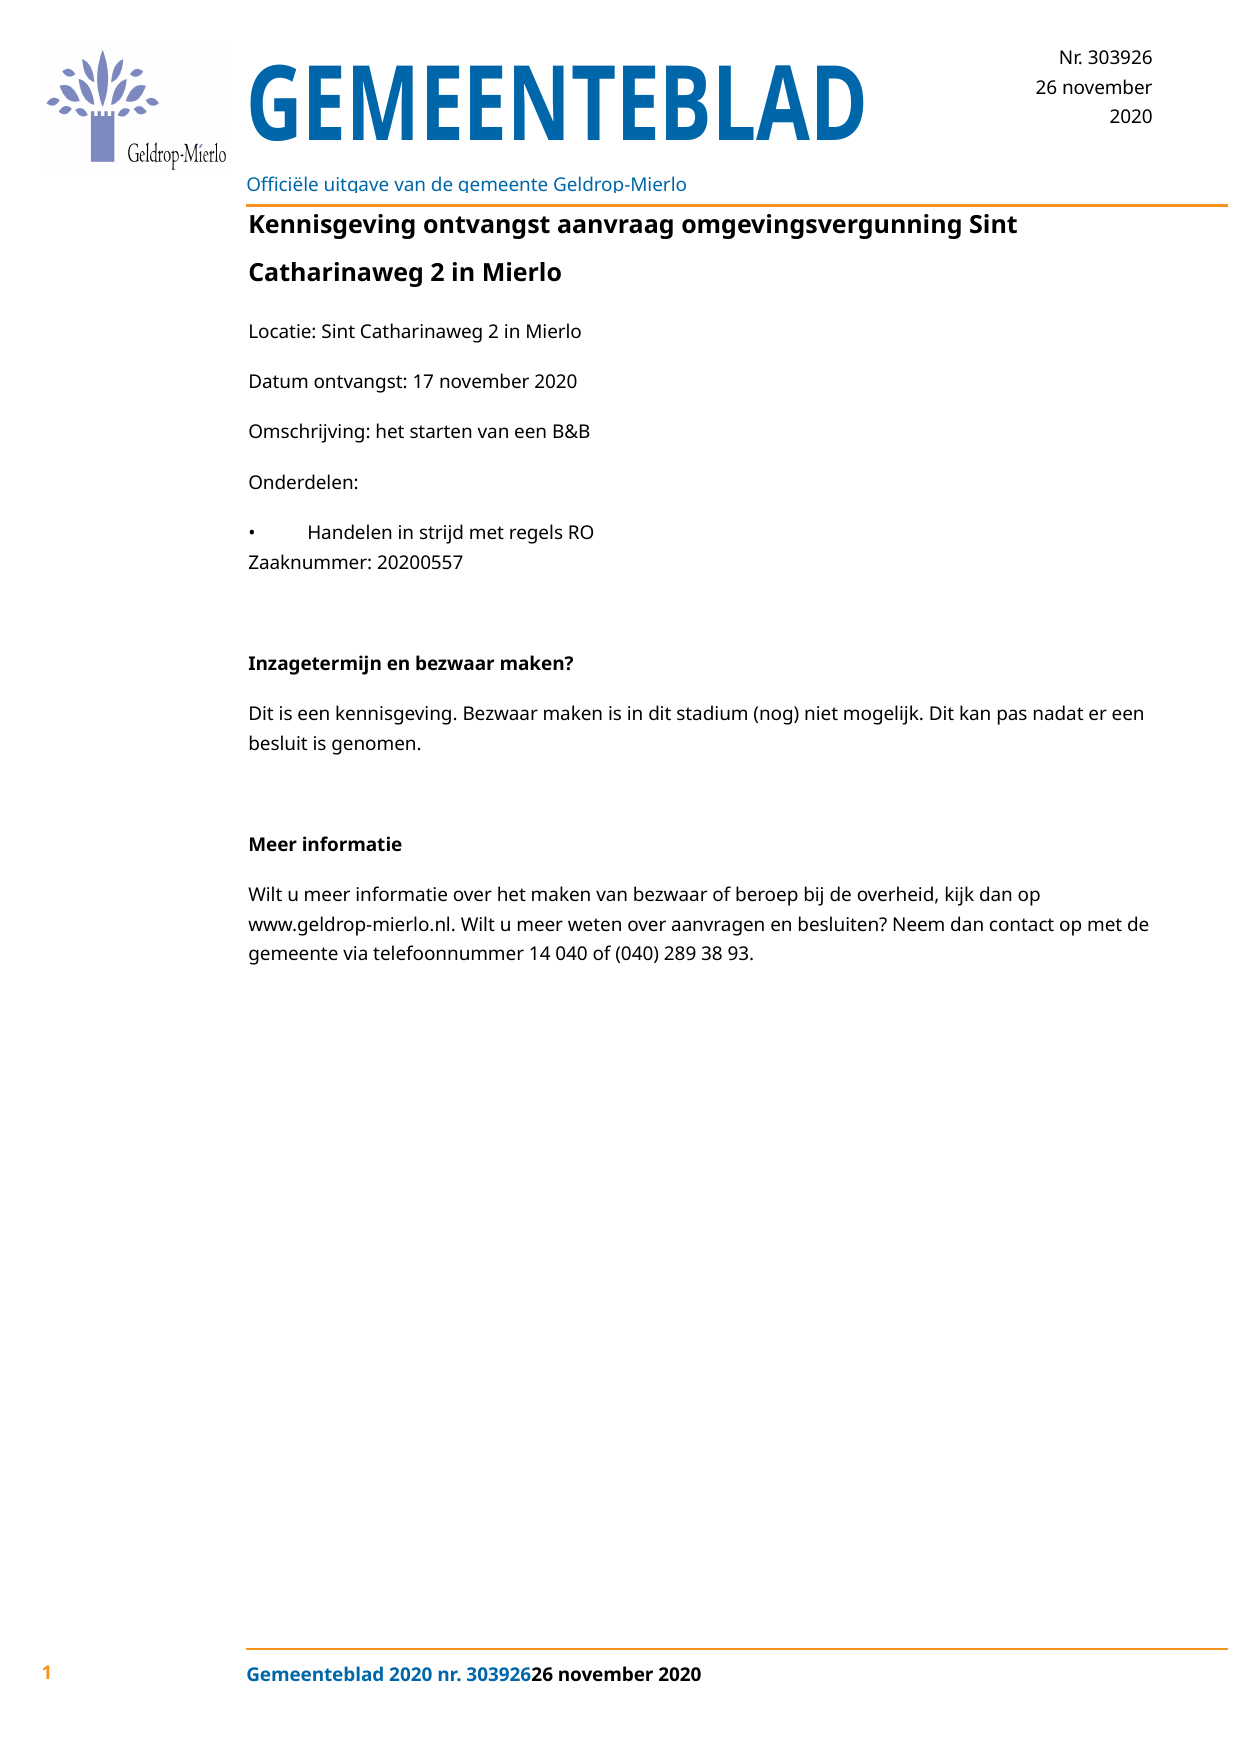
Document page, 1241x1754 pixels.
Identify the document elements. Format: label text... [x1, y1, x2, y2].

text Locatie: Sint Catharinaweg 2 in Mierlo [248, 318, 1152, 344]
picture [41, 47, 231, 172]
text Meer informatie [248, 831, 1152, 857]
text Datum ontvangst: 17 november 2020 [248, 368, 1152, 394]
text Inzagetermijn en bezwaar maken? [248, 650, 1152, 676]
text Onderdelen: [248, 469, 1152, 495]
text Omschrijving: het starten van een B&B [248, 419, 1152, 444]
text Dit is een kennisgeving. Bezwaar maken is in dit stadium (nog) niet mogelijk. Dit kan pas nadat er een besluit is genomen. [248, 700, 1152, 756]
list Handelen in strijd met regels RO [248, 519, 1152, 545]
text Kennisgeving ontvangst aanvraag omgevingsvergunning Sint Catharinaweg 2 in Mierlo [248, 207, 1152, 288]
text Wilt u meer informatie over het maken van bezwaar of beroep bij de overheid, kijk dan op www.geldrop-mierlo.nl. Wilt u meer weten over aanvragen en besluiten? Neem dan contact op met de gemeente via telefoonnummer 14 040 of (040) 289 38 93. [248, 881, 1152, 966]
text Zaaknummer: 20200557 [248, 549, 1152, 575]
